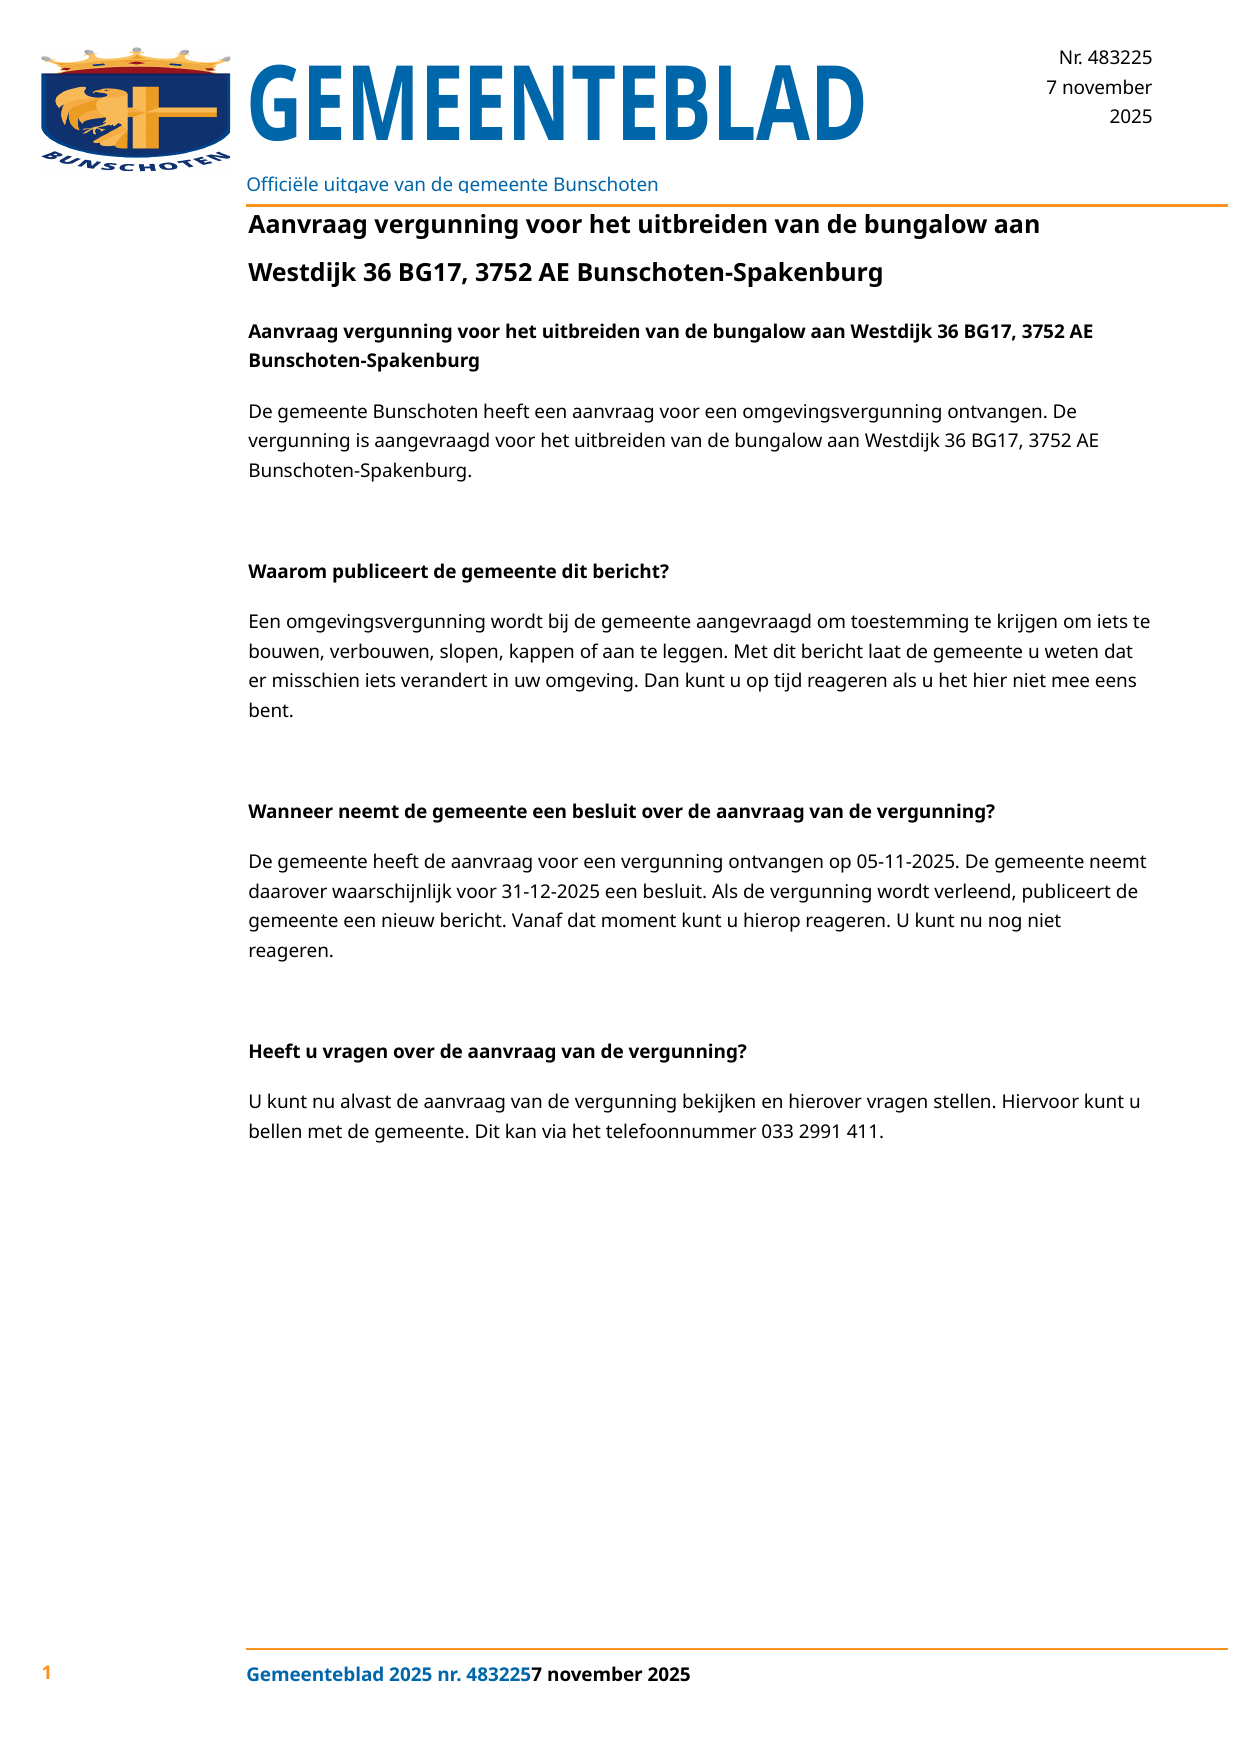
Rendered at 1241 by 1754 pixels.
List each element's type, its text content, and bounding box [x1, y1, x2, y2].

text Aanvraag vergunning voor het uitbreiden van de bungalow aan Westdijk 36 BG17, 3752 AE Bunschoten-Spakenburg [248, 207, 1152, 288]
picture [41, 47, 231, 172]
text De gemeente heeft de aanvraag voor een vergunning ontvangen op 05-11-2025. De gemeente neemt daarover waarschijnlijk voor 31-12-2025 een besluit. Als de vergunning wordt verleend, publiceert de gemeente een nieuw bericht. Vanaf dat moment kunt u hierop reageren. U kunt nu nog niet reageren. [248, 848, 1152, 963]
text Een omgevingsvergunning wordt bij de gemeente aangevraagd om toestemming te krijgen om iets te bouwen, verbouwen, slopen, kappen of aan te leggen. Met dit bericht laat de gemeente u weten dat er misschien iets verandert in uw omgeving. Dan kunt u op tijd reageren als u het hier niet mee eens bent. [248, 608, 1152, 723]
text Waarom publiceert de gemeente dit bericht? [248, 558, 1152, 584]
text Heeft u vragen over de aanvraag van de vergunning? [248, 1038, 1152, 1064]
text U kunt nu alvast de aanvraag van de vergunning bekijken en hierover vragen stellen. Hiervoor kunt u bellen met de gemeente. Dit kan via het telefoonnummer 033 2991 411. [248, 1088, 1152, 1144]
text Wanneer neemt de gemeente een besluit over de aanvraag van de vergunning? [248, 798, 1152, 824]
text Aanvraag vergunning voor het uitbreiden van de bungalow aan Westdijk 36 BG17, 3752 AE Bunschoten-Spakenburg [248, 318, 1152, 373]
text De gemeente Bunschoten heeft een aanvraag voor een omgevingsvergunning ontvangen. De vergunning is aangevraagd voor het uitbreiden van de bungalow aan Westdijk 36 BG17, 3752 AE Bunschoten-Spakenburg. [248, 398, 1152, 483]
